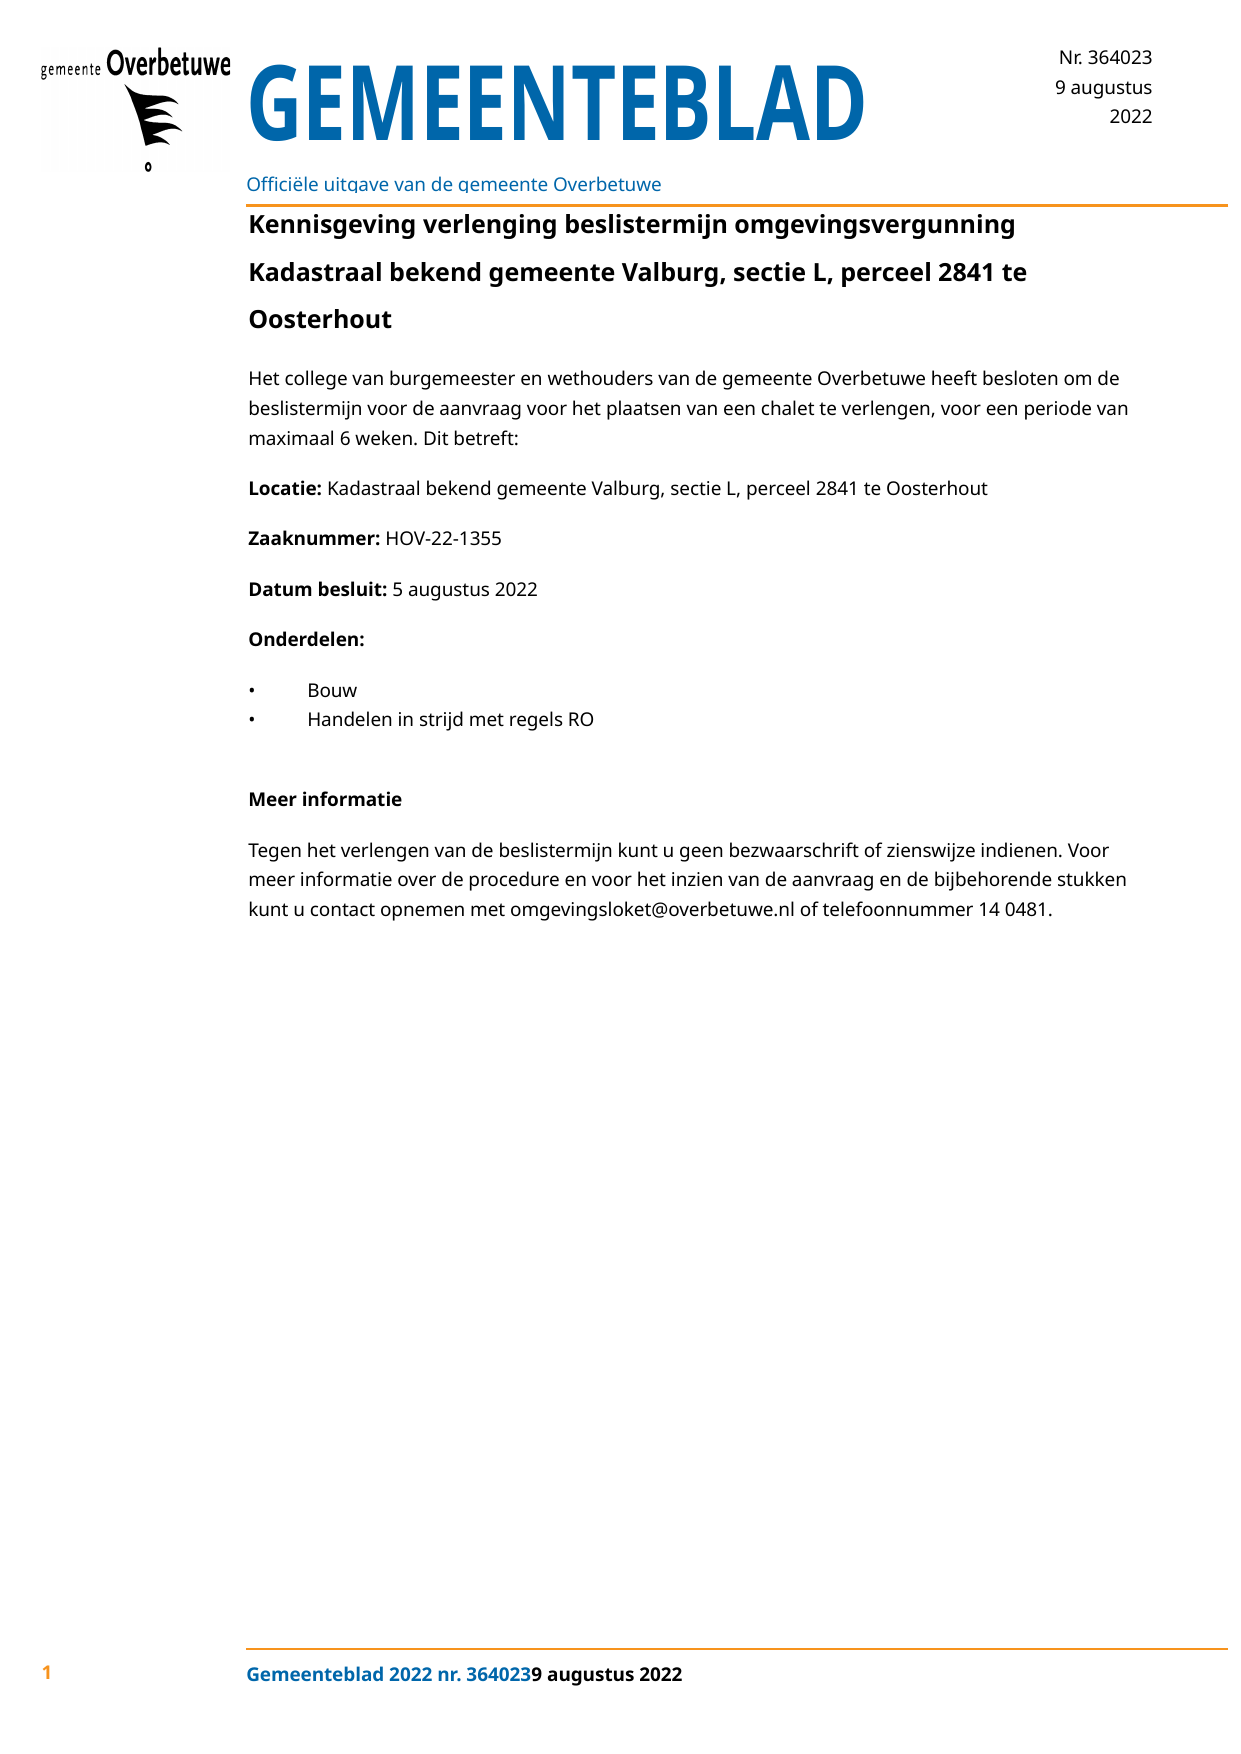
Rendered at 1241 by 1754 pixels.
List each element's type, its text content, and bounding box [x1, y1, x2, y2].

list Bouw [248, 677, 1152, 702]
text Onderdelen: [248, 626, 1152, 652]
picture [41, 47, 231, 172]
text Tegen het verlengen van de beslistermijn kunt u geen bezwaarschrift of zienswijze indienen. Voor meer informatie over de procedure en voor het inzien van de aanvraag en de bijbehorende stukken kunt u contact opnemen met omgevingsloket@overbetuwe.nl of telefoonnummer 14 0481. [248, 837, 1152, 922]
text Kennisgeving verlenging beslistermijn omgevingsvergunning Kadastraal bekend gemeente Valburg, sectie L, perceel 2841 te Oosterhout [248, 207, 1152, 336]
text Locatie: Kadastraal bekend gemeente Valburg, sectie L, perceel 2841 te Oosterhout [248, 475, 1152, 501]
text Meer informatie [248, 786, 1152, 812]
text Datum besluit: 5 augustus 2022 [248, 576, 1152, 602]
text Het college van burgemeester en wethouders van de gemeente Overbetuwe heeft besloten om de beslistermijn voor de aanvraag voor het plaatsen van een chalet te verlengen, voor een periode van maximaal 6 weken. Dit betreft: [248, 366, 1152, 450]
list Handelen in strijd met regels RO [248, 706, 1152, 732]
text Zaaknummer: HOV-22-1355 [248, 526, 1152, 551]
